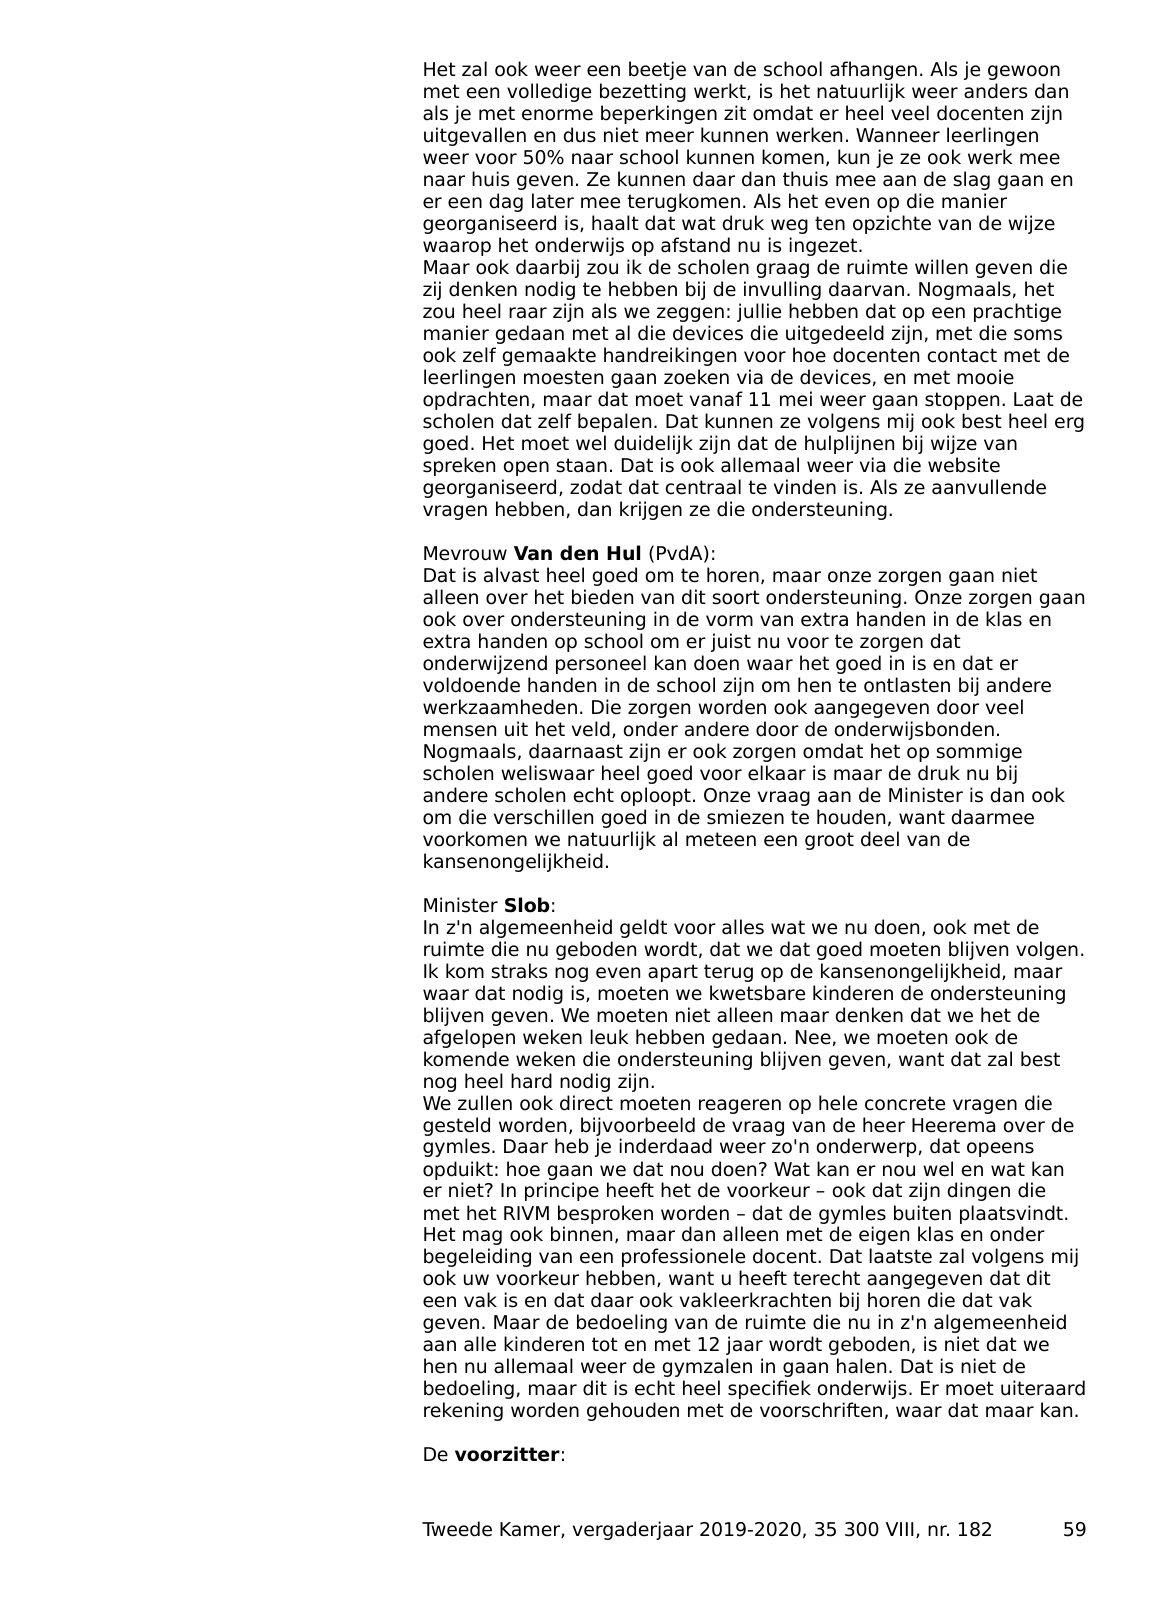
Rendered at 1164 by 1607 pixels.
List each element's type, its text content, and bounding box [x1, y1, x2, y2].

text Het zal ook weer een beetje van de school afhangen. Als je gewoon met een volledige bezetting werkt, is het natuurlijk weer anders dan als je met enorme beperkingen zit omdat er heel veel docenten zijn uitgevallen en dus niet meer kunnen werken. Wanneer leerlingen weer voor 50% naar school kunnen komen, kun je ze ook werk mee naar huis geven. Ze kunnen daar dan thuis mee aan de slag gaan en er een dag later mee terugkomen. Als het even op die manier georganiseerd is, haalt dat wat druk weg ten opzichte van de wijze waarop het onderwijs op afstand nu is ingezet. [422, 59, 1087, 257]
text We zullen ook direct moeten reageren op hele concrete vragen die gesteld worden, bijvoorbeeld de vraag van de heer Heerema over de gymles. Daar heb je inderdaad weer zo'n onderwerp, dat opeens opduikt: hoe gaan we dat nou doen? Wat kan er nou wel en wat kan er niet? In principe heeft het de voorkeur – ook dat zijn dingen die met het RIVM besproken worden – dat de gymles buiten plaatsvindt. Het mag ook binnen, maar dan alleen met de eigen klas en onder begeleiding van een professionele docent. Dat laatste zal volgens mij ook uw voorkeur hebben, want u heeft terecht aangegeven dat dit een vak is en dat daar ook vakleerkrachten bij horen die dat vak geven. Maar de bedoeling van de ruimte die nu in z'n algemeenheid aan alle kinderen tot en met 12 jaar wordt geboden, is niet dat we hen nu allemaal weer de gymzalen in gaan halen. Dat is niet de bedoeling, maar dit is echt heel specifiek onderwijs. Er moet uiteraard rekening worden gehouden met de voorschriften, waar dat maar kan. [422, 1092, 1087, 1422]
text Mevrouw Van den Hul (PvdA): [422, 543, 1087, 565]
text Minister Slob: [422, 895, 1087, 917]
text In z'n algemeenheid geldt voor alles wat we nu doen, ook met de ruimte die nu geboden wordt, dat we dat goed moeten blijven volgen. Ik kom straks nog even apart terug op de kansenongelijkheid, maar waar dat nodig is, moeten we kwetsbare kinderen de ondersteuning blijven geven. We moeten niet alleen maar denken dat we het de afgelopen weken leuk hebben gedaan. Nee, we moeten ook de komende weken die ondersteuning blijven geven, want dat zal best nog heel hard nodig zijn. [422, 917, 1087, 1092]
text De voorzitter: [422, 1444, 1087, 1466]
text Dat is alvast heel goed om te horen, maar onze zorgen gaan niet alleen over het bieden van dit soort ondersteuning. Onze zorgen gaan ook over ondersteuning in de vorm van extra handen in de klas en extra handen op school om er juist nu voor te zorgen dat onderwijzend personeel kan doen waar het goed in is en dat er voldoende handen in de school zijn om hen te ontlasten bij andere werkzaamheden. Die zorgen worden ook aangegeven door veel mensen uit het veld, onder andere door de onderwijsbonden. Nogmaals, daarnaast zijn er ook zorgen omdat het op sommige scholen weliswaar heel goed voor elkaar is maar de druk nu bij andere scholen echt oploopt. Onze vraag aan de Minister is dan ook om die verschillen goed in de smiezen te houden, want daarmee voorkomen we natuurlijk al meteen een groot deel van de kansenongelijkheid. [422, 565, 1087, 872]
text Maar ook daarbij zou ik de scholen graag de ruimte willen geven die zij denken nodig te hebben bij de invulling daarvan. Nogmaals, het zou heel raar zijn als we zeggen: jullie hebben dat op een prachtige manier gedaan met al die devices die uitgedeeld zijn, met die soms ook zelf gemaakte handreikingen voor hoe docenten contact met de leerlingen moesten gaan zoeken via de devices, en met mooie opdrachten, maar dat moet vanaf 11 mei weer gaan stoppen. Laat de scholen dat zelf bepalen. Dat kunnen ze volgens mij ook best heel erg goed. Het moet wel duidelijk zijn dat de hulplijnen bij wijze van spreken open staan. Dat is ook allemaal weer via die website georganiseerd, zodat dat centraal te vinden is. Als ze aanvullende vragen hebben, dan krijgen ze die ondersteuning. [422, 257, 1087, 521]
